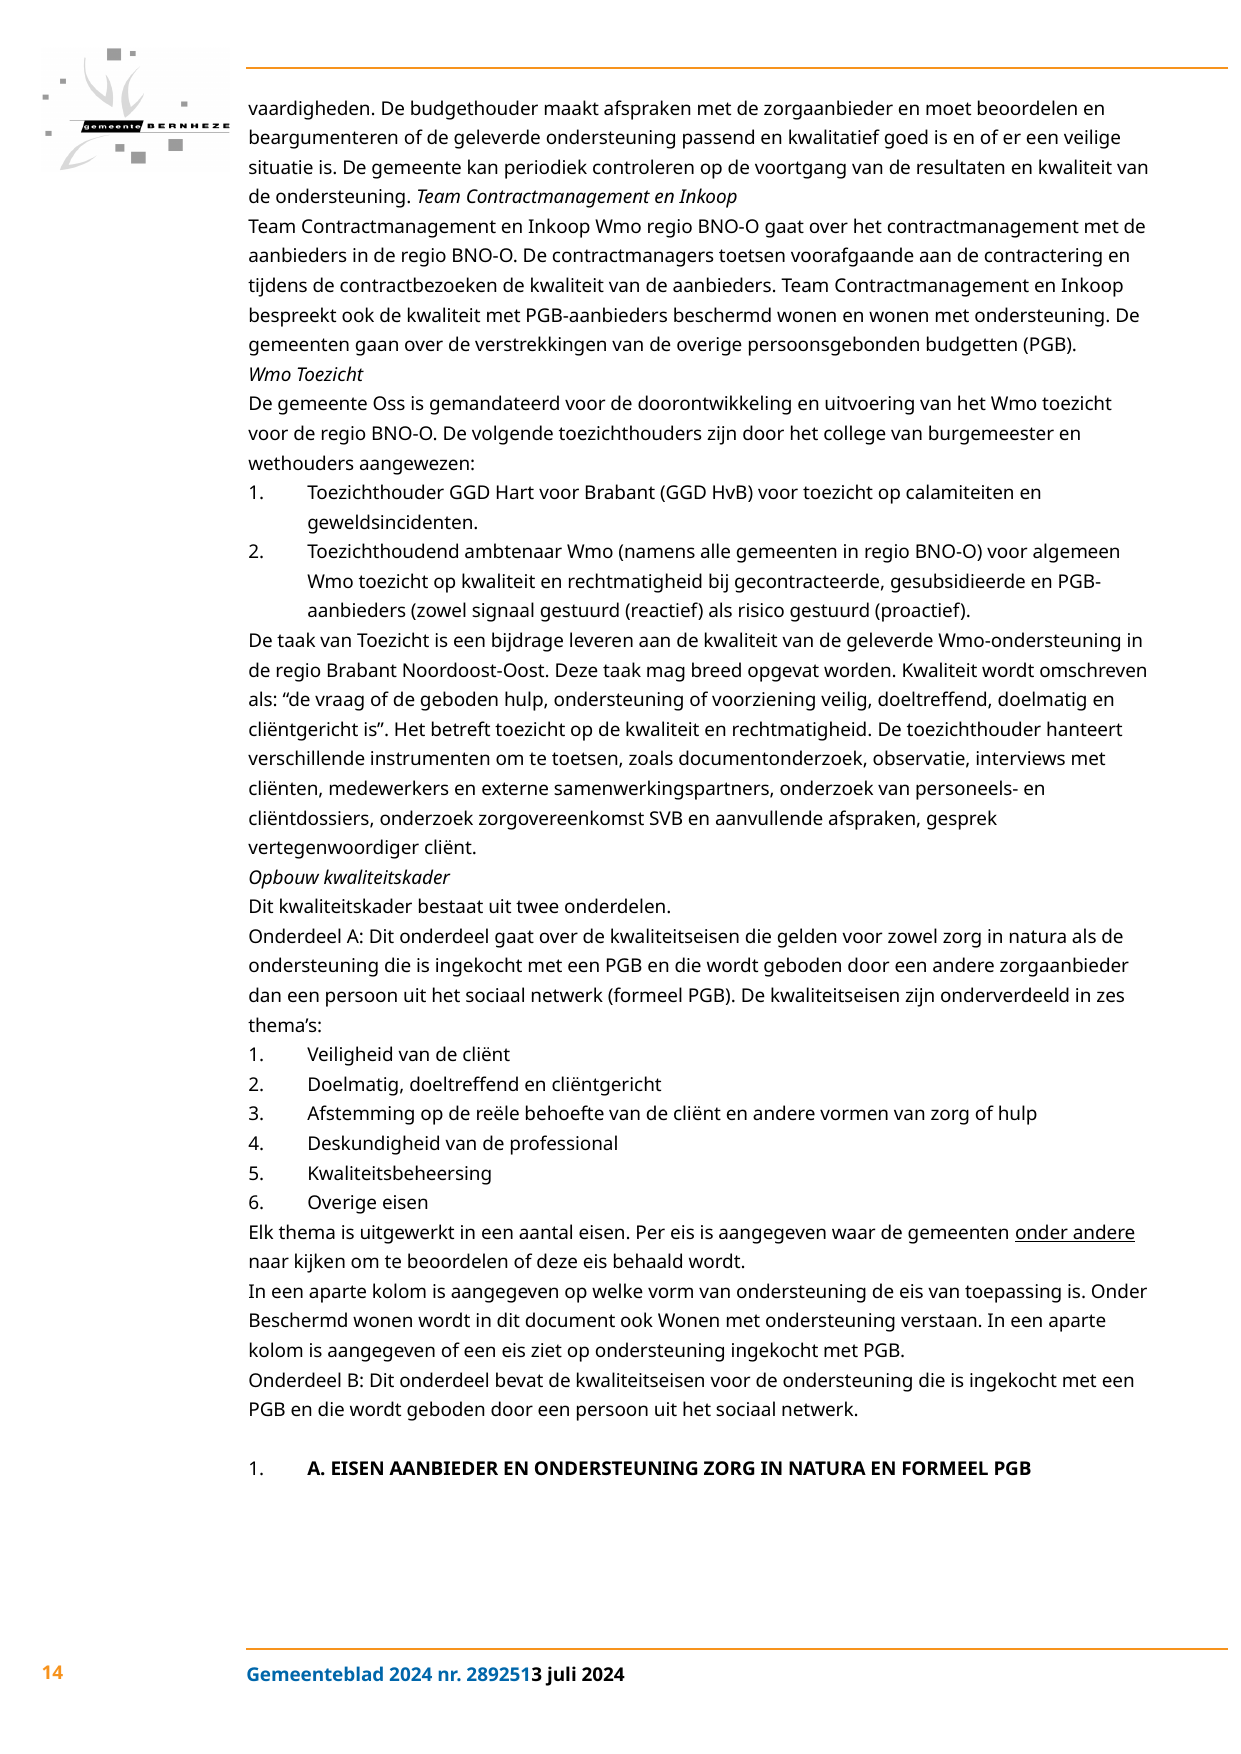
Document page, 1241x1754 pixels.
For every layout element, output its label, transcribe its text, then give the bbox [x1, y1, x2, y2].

picture [41, 47, 231, 172]
text De gemeente Oss is gemandateerd voor de doorontwikkeling en uitvoering van het Wmo toezicht voor de regio BNO-O. De volgende toezichthouders zijn door het college van burgemeester en wethouders aangewezen: [248, 391, 1152, 476]
text Dit kwaliteitskader bestaat uit twee onderdelen. [248, 893, 1152, 919]
list A. EISEN AANBIEDER EN ONDERSTEUNING ZORG IN NATURA EN FORMEEL PGB [248, 1456, 1152, 1481]
list Overige eisen [248, 1189, 1152, 1215]
text Team Contractmanagement en Inkoop Wmo regio BNO-O gaat over het contractmanagement met de aanbieders in de regio BNO-O. De contractmanagers toetsen voorafgaande aan de contractering en tijdens de contractbezoeken de kwaliteit van de aanbieders. Team Contractmanagement en Inkoop bespreekt ook de kwaliteit met PGB-aanbieders beschermd wonen en wonen met ondersteuning. De gemeenten gaan over de verstrekkingen van de overige persoonsgebonden budgetten (PGB). [248, 213, 1152, 357]
list Deskundigheid van de professional [248, 1130, 1152, 1156]
text De taak van Toezicht is een bijdrage leveren aan de kwaliteit van de geleverde Wmo-ondersteuning in de regio Brabant Noordoost-Oost. Deze taak mag breed opgevat worden. Kwaliteit wordt omschreven als: “de vraag of de geboden hulp, ondersteuning of voorziening veilig, doeltreffend, doelmatig en cliëntgericht is”. Het betreft toezicht op de kwaliteit en rechtmatigheid. De toezichthouder hanteert verschillende instrumenten om te toetsen, zoals documentonderzoek, observatie, interviews met cliënten, medewerkers en externe samenwerkingspartners, onderzoek van personeels- en cliëntdossiers, onderzoek zorgovereenkomst SVB en aanvullende afspraken, gesprek vertegenwoordiger cliënt. [248, 627, 1152, 860]
list Veiligheid van de cliënt [248, 1041, 1152, 1067]
list Afstemming op de reële behoefte van de cliënt en andere vormen van zorg of hulp [248, 1101, 1152, 1126]
list Toezichthoudend ambtenaar Wmo (namens alle gemeenten in regio BNO-O) voor algemeen Wmo toezicht op kwaliteit en rechtmatigheid bij gecontracteerde, gesubsidieerde en PGB-aanbieders (zowel signaal gestuurd (reactief) als risico gestuurd (proactief). [248, 538, 1152, 623]
text Opbouw kwaliteitskader [248, 864, 1152, 890]
text Wmo Toezicht [248, 361, 1152, 387]
list Kwaliteitsbeheersing [248, 1160, 1152, 1186]
text Onderdeel A: Dit onderdeel gaat over de kwaliteitseisen die gelden voor zowel zorg in natura als de ondersteuning die is ingekocht met een PGB en die wordt geboden door een andere zorgaanbieder dan een persoon uit het sociaal netwerk (formeel PGB). De kwaliteitseisen zijn onderverdeeld in zes thema’s: [248, 923, 1152, 1038]
text Elk thema is uitgewerkt in een aantal eisen. Per eis is aangegeven waar de gemeenten onder andere naar kijken om te beoordelen of deze eis behaald wordt. [248, 1219, 1152, 1274]
list Toezichthouder GGD Hart voor Brabant (GGD HvB) voor toezicht op calamiteiten en geweldsincidenten. [248, 479, 1152, 535]
list Doelmatig, doeltreffend en cliëntgericht [248, 1071, 1152, 1097]
text In een aparte kolom is aangegeven op welke vorm van ondersteuning de eis van toepassing is. Onder Beschermd wonen wordt in dit document ook Wonen met ondersteuning verstaan. In een aparte kolom is aangegeven of een eis ziet op ondersteuning ingekocht met PGB. [248, 1278, 1152, 1363]
text Onderdeel B: Dit onderdeel bevat de kwaliteitseisen voor de ondersteuning die is ingekocht met een PGB en die wordt geboden door een persoon uit het sociaal netwerk. [248, 1367, 1152, 1422]
text vaardigheden. De budgethouder maakt afspraken met de zorgaanbieder en moet beoordelen en beargumenteren of de geleverde ondersteuning passend en kwalitatief goed is en of er een veilige situatie is. De gemeente kan periodiek controleren op de voortgang van de resultaten en kwaliteit van de ondersteuning. Team Contractmanagement en Inkoop [248, 95, 1152, 209]
